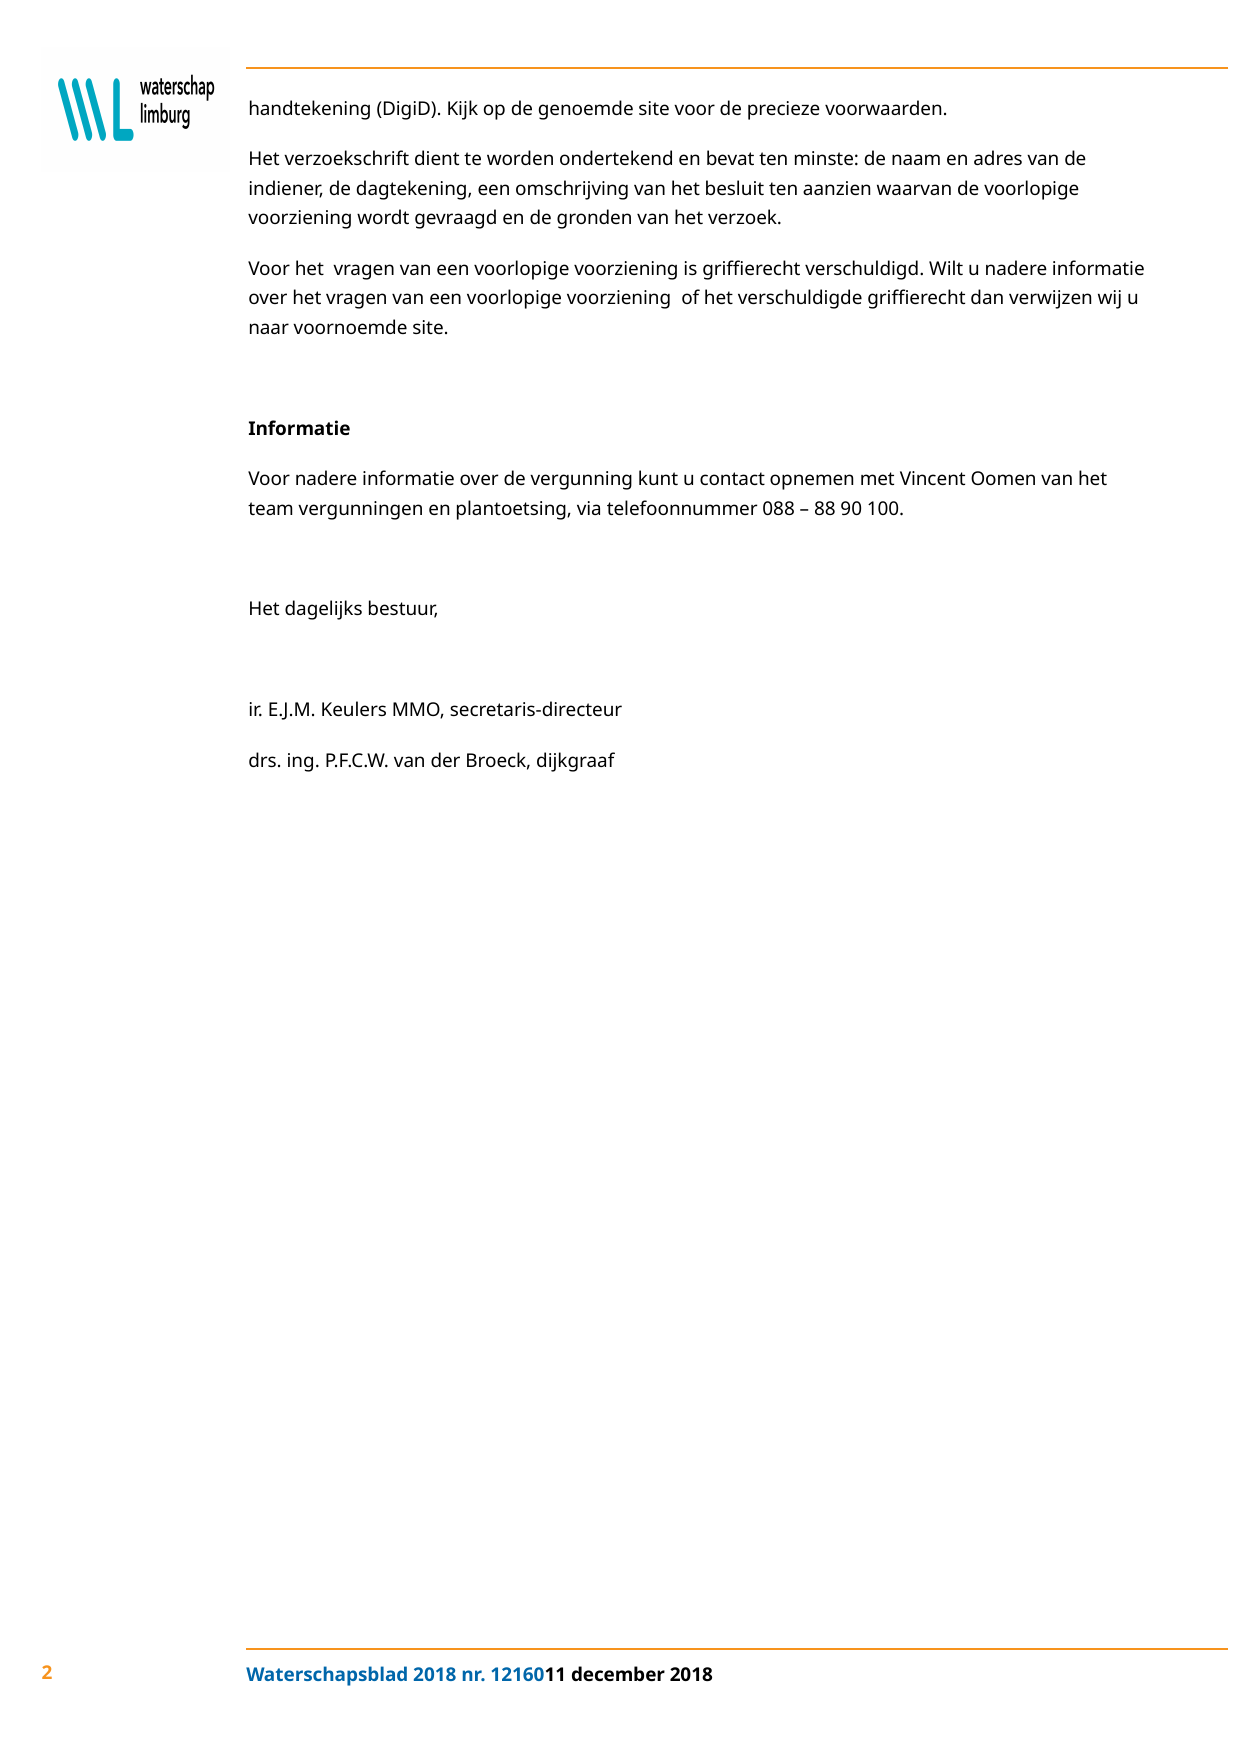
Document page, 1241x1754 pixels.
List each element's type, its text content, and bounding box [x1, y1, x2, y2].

picture [41, 47, 231, 172]
text Het verzoekschrift dient te worden ondertekend en bevat ten minste: de naam en adres van de indiener, de dagtekening, een omschrijving van het besluit ten aanzien waarvan de voorlopige voorziening wordt gevraagd en de gronden van het verzoek. [248, 145, 1152, 230]
text Het dagelijks bestuur, [248, 596, 1152, 621]
text Informatie [248, 415, 1152, 441]
text drs. ing. P.F.C.W. van der Broeck, dijkgraaf [248, 747, 1152, 773]
text handtekening (DigiD). Kijk op de genoemde site voor de precieze voorwaarden. [248, 95, 1152, 121]
text Voor het vragen van een voorlopige voorziening is griffierecht verschuldigd. Wilt u nadere informatie over het vragen van een voorlopige voorziening of het verschuldigde griffierecht dan verwijzen wij u naar voornoemde site. [248, 255, 1152, 340]
text Voor nadere informatie over de vergunning kunt u contact opnemen met Vincent Oomen van het team vergunningen en plantoetsing, via telefoonnummer 088 – 88 90 100. [248, 465, 1152, 521]
text ir. E.J.M. Keulers MMO, secretaris-directeur [248, 696, 1152, 722]
